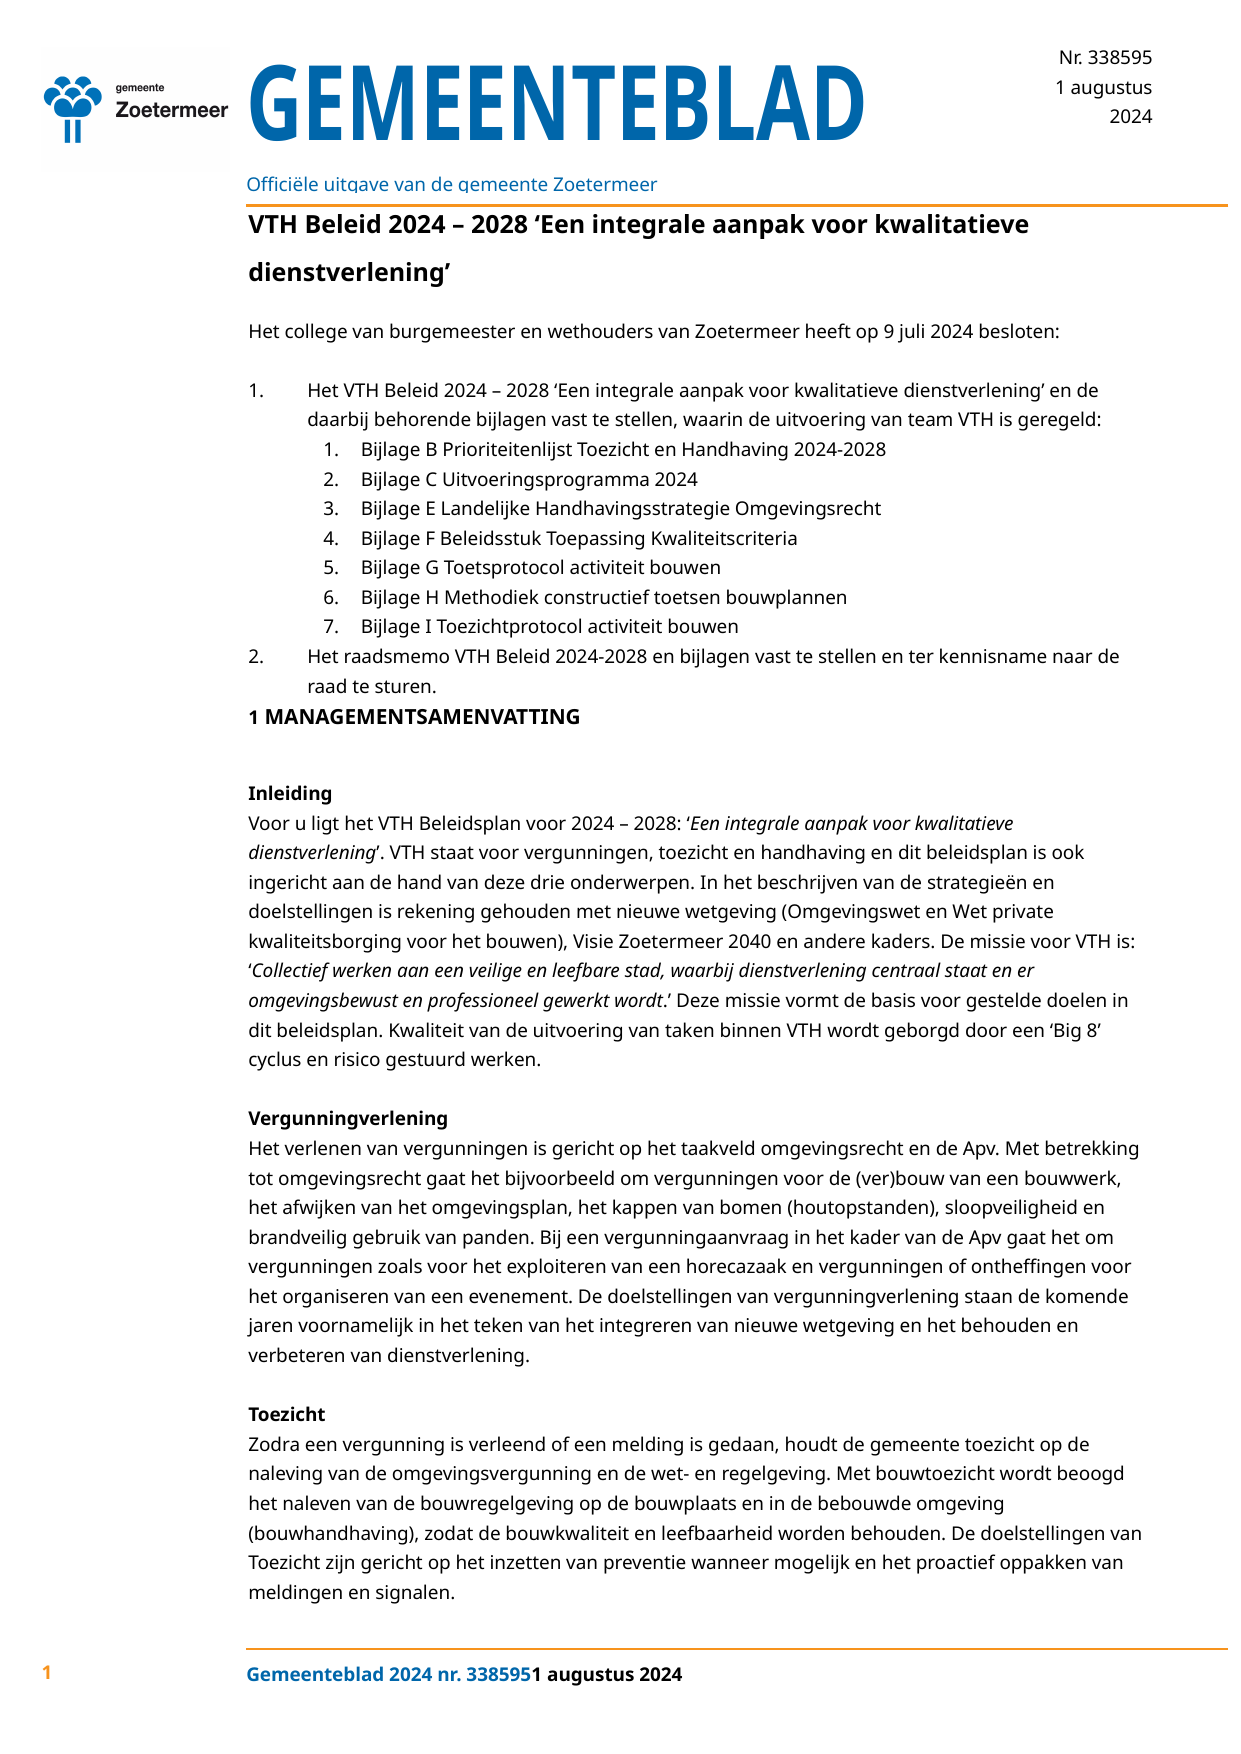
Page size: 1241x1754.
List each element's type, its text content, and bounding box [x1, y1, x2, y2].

text Het verlenen van vergunningen is gericht op het taakveld omgevingsrecht en de Apv. Met betrekking tot omgevingsrecht gaat het bijvoorbeeld om vergunningen voor de (ver)bouw van een bouwwerk, het afwijken van het omgevingsplan, het kappen van bomen (houtopstanden), sloopveiligheid en brandveilig gebruik van panden. Bij een vergunningaanvraag in het kader van de Apv gaat het om vergunningen zoals voor het exploiteren van een horecazaak en vergunningen of ontheffingen voor het organiseren van een evenement. De doelstellingen van vergunningverlening staan de komende jaren voornamelijk in het teken van het integreren van nieuwe wetgeving en het behouden en verbeteren van dienstverlening. [248, 1135, 1152, 1368]
text Voor u ligt het VTH Beleidsplan voor 2024 – 2028: ‘Een integrale aanpak voor kwalitatieve dienstverlening’. VTH staat voor vergunningen, toezicht en handhaving en dit beleidsplan is ook ingericht aan de hand van deze drie onderwerpen. In het beschrijven van de strategieën en doelstellingen is rekening gehouden met nieuwe wetgeving (Omgevingswet en Wet private kwaliteitsborging voor het bouwen), Visie Zoetermeer 2040 en andere kaders. De missie voor VTH is: ‘Collectief werken aan een veilige en leefbare stad, waarbij dienstverlening centraal staat en er omgevingsbewust en professioneel gewerkt wordt.’ Deze missie vormt de basis voor gestelde doelen in dit beleidsplan. Kwaliteit van de uitvoering van taken binnen VTH wordt geborgd door een ‘Big 8’ cyclus en risico gestuurd werken. [248, 810, 1152, 1072]
text 1 MANAGEMENTSAMENVATTING [248, 702, 1152, 731]
list Bijlage F Beleidsstuk Toepassing Kwaliteitscriteria [323, 525, 1152, 551]
list Het VTH Beleid 2024 – 2028 ‘Een integrale aanpak voor kwalitatieve dienstverlening’ en de daarbij behorende bijlagen vast te stellen, waarin de uitvoering van team VTH is geregeld: [248, 377, 1152, 432]
list Bijlage G Toetsprotocol activiteit bouwen [323, 554, 1152, 580]
text Zodra een vergunning is verleend of een melding is gedaan, houdt de gemeente toezicht op de naleving van de omgevingsvergunning en de wet- en regelgeving. Met bouwtoezicht wordt beoogd het naleven van de bouwregelgeving op de bouwplaats en in de bebouwde omgeving (bouwhandhaving), zodat de bouwkwaliteit en leefbaarheid worden behouden. De doelstellingen van Toezicht zijn gericht op het inzetten van preventie wanneer mogelijk en het proactief oppakken van meldingen en signalen. [248, 1431, 1152, 1605]
list Het raadsmemo VTH Beleid 2024-2028 en bijlagen vast te stellen en ter kennisname naar de raad te sturen. [248, 643, 1152, 699]
list Bijlage C Uitvoeringsprogramma 2024 [323, 466, 1152, 492]
text Het college van burgemeester en wethouders van Zoetermeer heeft op 9 juli 2024 besloten: [248, 318, 1152, 344]
text VTH Beleid 2024 – 2028 ‘Een integrale aanpak voor kwalitatieve dienstverlening’ [248, 207, 1152, 288]
text Inleiding [248, 780, 1152, 806]
list Bijlage I Toezichtprotocol activiteit bouwen [323, 614, 1152, 639]
picture [41, 47, 231, 172]
text Vergunningverlening [248, 1106, 1152, 1131]
list Bijlage E Landelijke Handhavingsstrategie Omgevingsrecht [323, 495, 1152, 521]
text Toezicht [248, 1401, 1152, 1427]
list Bijlage B Prioriteitenlijst Toezicht en Handhaving 2024-2028 [323, 436, 1152, 462]
list Bijlage H Methodiek constructief toetsen bouwplannen [323, 584, 1152, 610]
